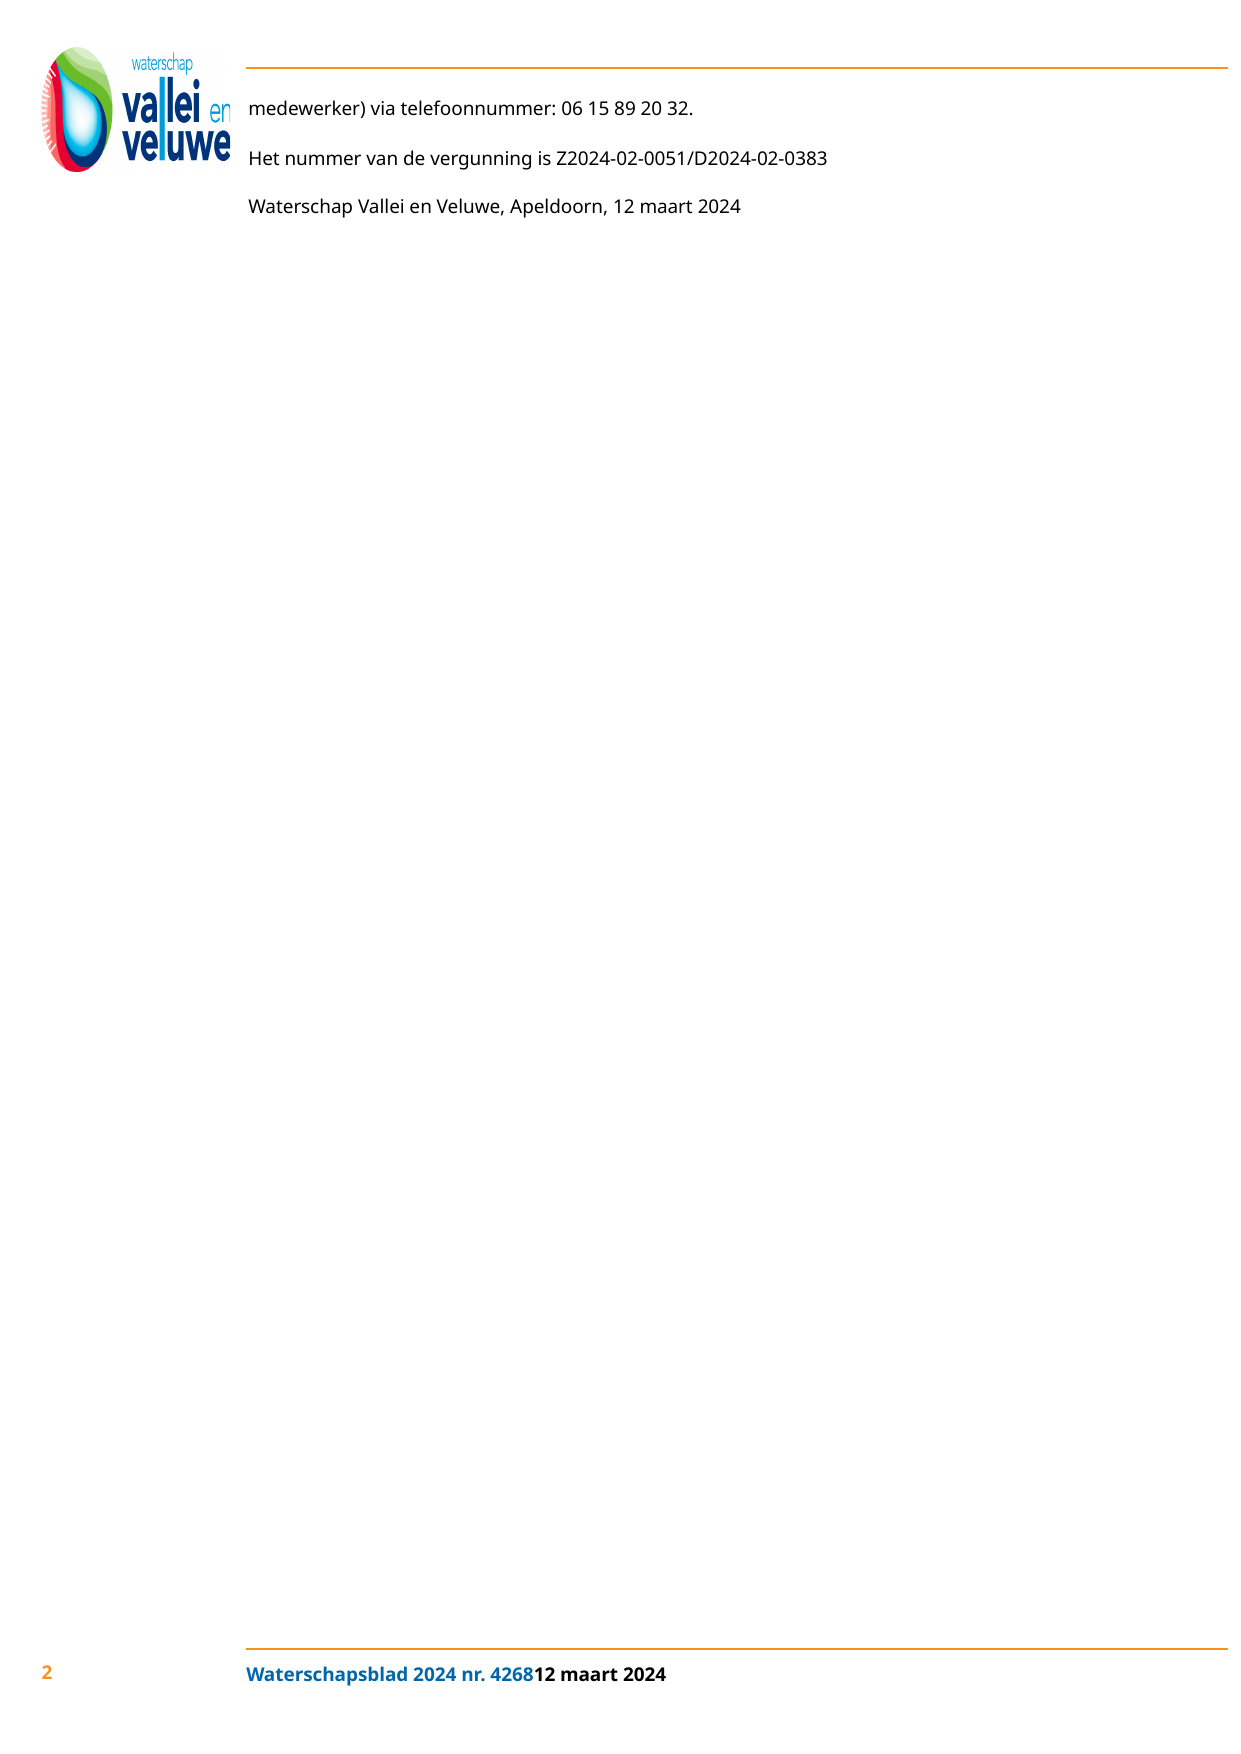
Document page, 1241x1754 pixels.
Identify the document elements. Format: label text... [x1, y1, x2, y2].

text medewerker) via telefoonnummer: 06 15 89 20 32. [248, 95, 1152, 121]
text Waterschap Vallei en Veluwe, Apeldoorn, 12 maart 2024 [248, 193, 1152, 219]
text Het nummer van de vergunning is Z2024-02-0051/D2024-02-0383 [248, 145, 1152, 171]
picture [41, 47, 231, 172]
